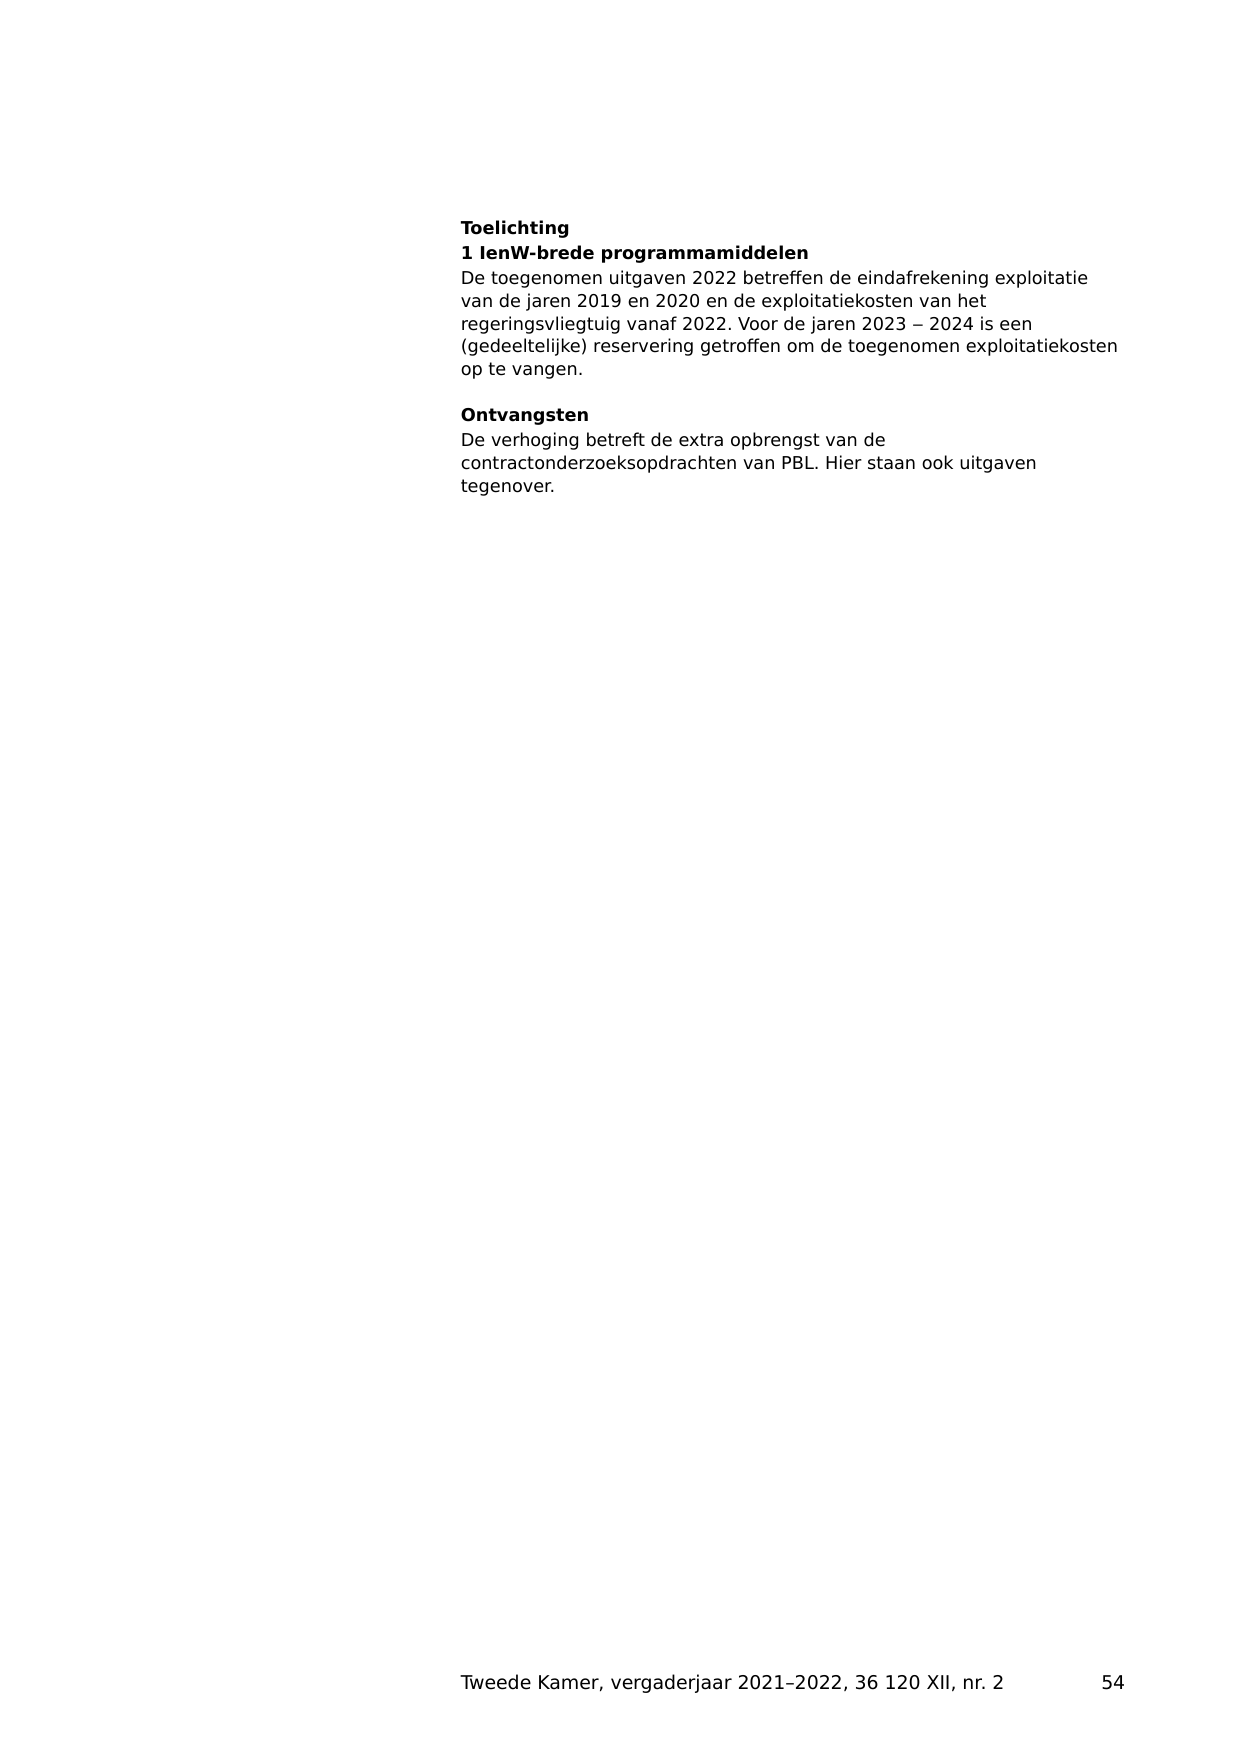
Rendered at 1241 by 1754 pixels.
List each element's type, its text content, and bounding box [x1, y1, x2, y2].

text De toegenomen uitgaven 2022 betreffen de eindafrekening exploitatie van de jaren 2019 en 2020 en de exploitatiekosten van het regeringsvliegtuig vanaf 2022. Voor de jaren 2023 ‒ 2024 is een (gedeeltelijke) reservering getroffen om de toegenomen exploitatiekosten op te vangen. [461, 266, 1125, 380]
text Ontvangsten [461, 403, 1125, 426]
text Toelichting [461, 216, 1125, 239]
text 1 IenW-brede programmamiddelen [461, 241, 1125, 264]
text De verhoging betreft de extra opbrengst van de contractonderzoeksopdrachten van PBL. Hier staan ook uitgaven tegenover. [461, 428, 1125, 497]
